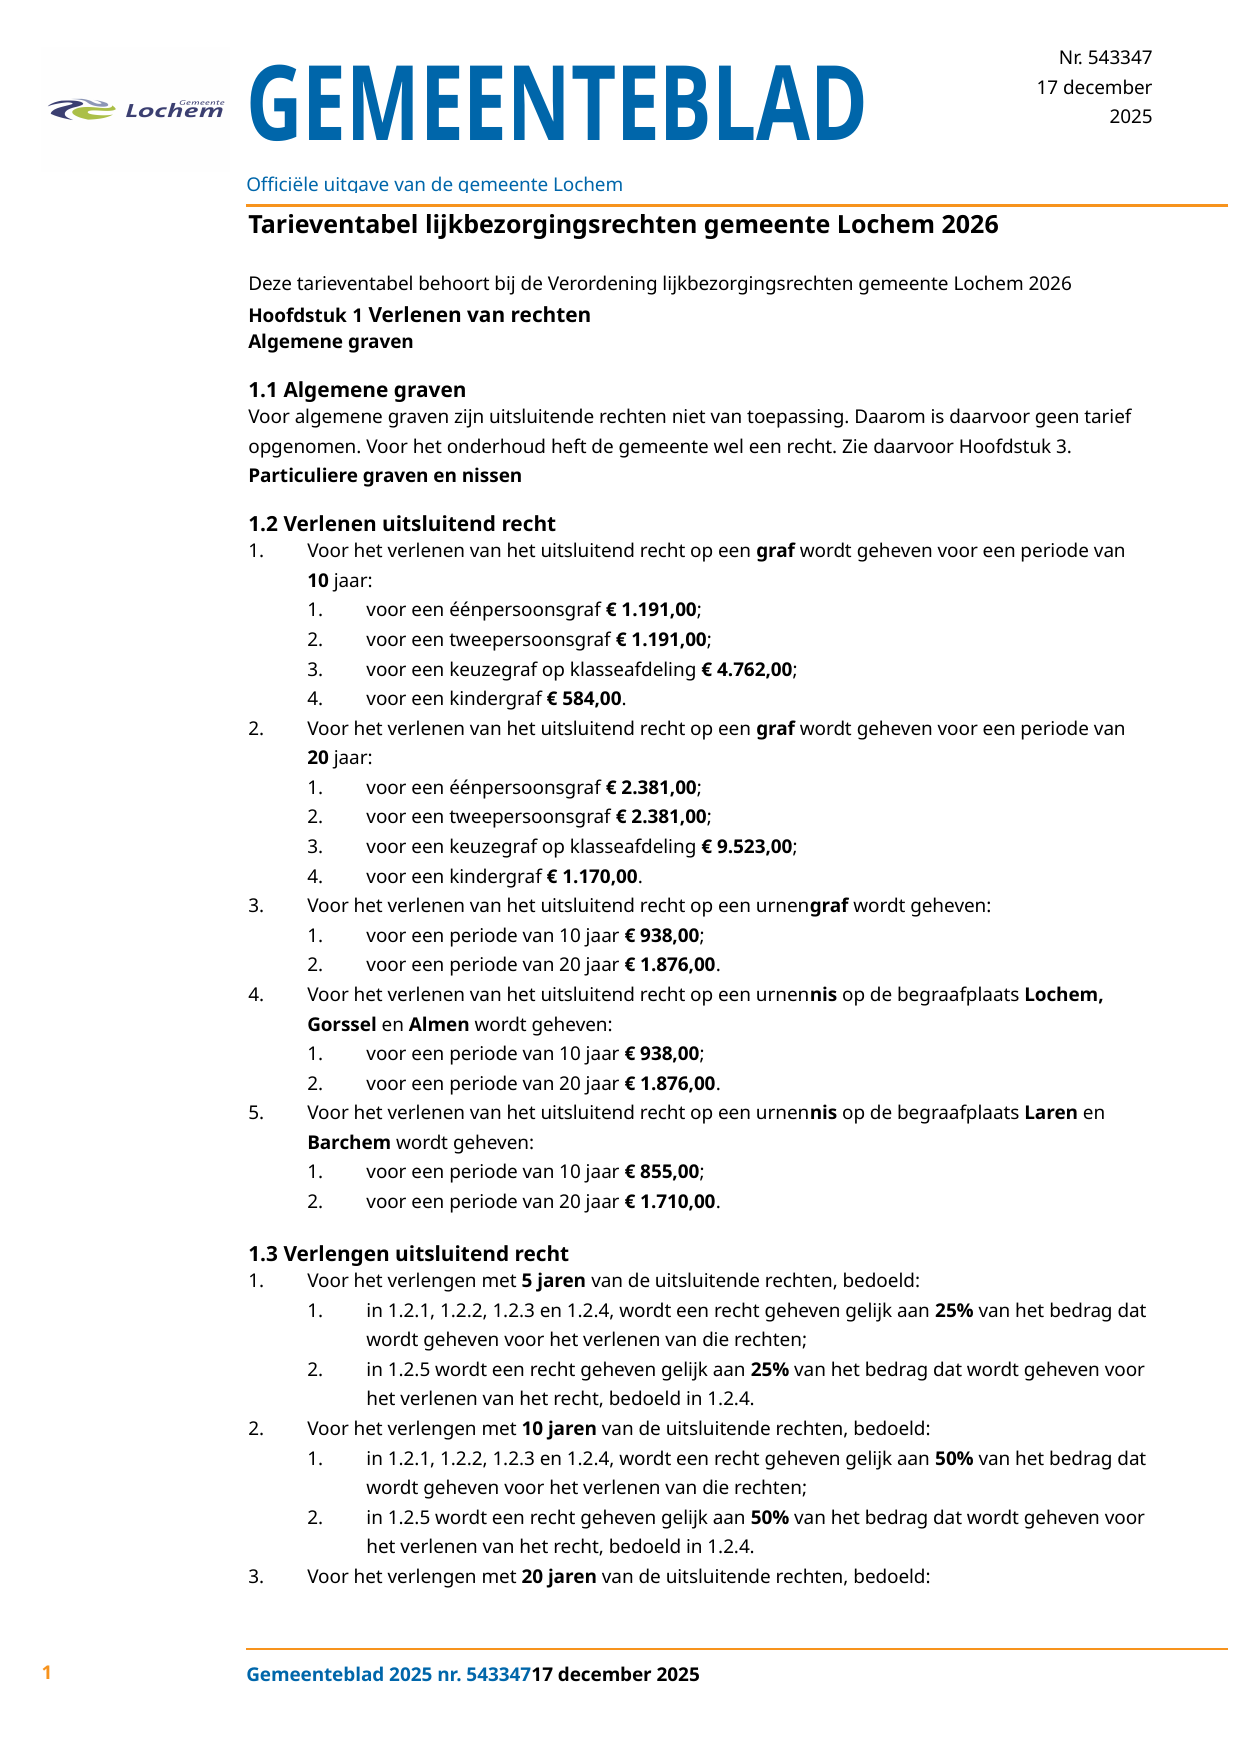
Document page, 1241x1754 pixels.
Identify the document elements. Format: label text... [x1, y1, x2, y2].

list voor een periode van 10 jaar € 938,00; [307, 922, 1152, 948]
text Voor algemene graven zijn uitsluitende rechten niet van toepassing. Daarom is daarvoor geen tarief opgenomen. Voor het onderhoud heft de gemeente wel een recht. Zie daarvoor Hoofdstuk 3. [248, 403, 1152, 459]
list voor een periode van 20 jaar € 1.876,00. [307, 1070, 1152, 1096]
text Algemene graven [248, 328, 1152, 354]
list Voor het verlenen van het uitsluitend recht op een urnennis op de begraafplaats Lochem, Gorssel en Almen wordt geheven: [248, 981, 1152, 1037]
picture [41, 47, 231, 172]
list voor een tweepersoonsgraf € 2.381,00; [307, 804, 1152, 829]
list voor een tweepersoonsgraf € 1.191,00; [307, 626, 1152, 652]
list voor een kindergraf € 1.170,00. [307, 863, 1152, 889]
list voor een éénpersoonsgraf € 1.191,00; [307, 597, 1152, 622]
list Voor het verlengen met 5 jaren van de uitsluitende rechten, bedoeld: [248, 1267, 1152, 1293]
text Particuliere graven en nissen [248, 462, 1152, 488]
list voor een keuzegraf op klasseafdeling € 9.523,00; [307, 833, 1152, 859]
list voor een periode van 20 jaar € 1.876,00. [307, 952, 1152, 977]
list in 1.2.5 wordt een recht geheven gelijk aan 50% van het bedrag dat wordt geheven voor het verlenen van het recht, bedoeld in 1.2.4. [307, 1504, 1152, 1559]
list Voor het verlengen met 10 jaren van de uitsluitende rechten, bedoeld: [248, 1415, 1152, 1441]
text 1.1 Algemene graven [248, 375, 1152, 403]
list Voor het verlenen van het uitsluitend recht op een urnennis op de begraafplaats Laren en Barchem wordt geheven: [248, 1099, 1152, 1155]
text Deze tarieventabel behoort bij de Verordening lijkbezorgingsrechten gemeente Lochem 2026 [248, 270, 1152, 296]
list in 1.2.1, 1.2.2, 1.2.3 en 1.2.4, wordt een recht geheven gelijk aan 25% van het bedrag dat wordt geheven voor het verlenen van die rechten; [307, 1297, 1152, 1352]
list voor een periode van 10 jaar € 855,00; [307, 1159, 1152, 1184]
list Voor het verlenen van het uitsluitend recht op een urnengraf wordt geheven: [248, 892, 1152, 918]
list voor een éénpersoonsgraf € 2.381,00; [307, 774, 1152, 800]
list Voor het verlengen met 20 jaren van de uitsluitende rechten, bedoeld: [248, 1563, 1152, 1589]
list voor een periode van 10 jaar € 938,00; [307, 1040, 1152, 1066]
text 1.3 Verlengen uitsluitend recht [248, 1239, 1152, 1267]
list voor een kindergraf € 584,00. [307, 685, 1152, 711]
text Hoofdstuk 1 Verlenen van rechten [248, 300, 1152, 328]
list Voor het verlenen van het uitsluitend recht op een graf wordt geheven voor een periode van 20 jaar: [248, 715, 1152, 770]
list voor een periode van 20 jaar € 1.710,00. [307, 1188, 1152, 1214]
list Voor het verlenen van het uitsluitend recht op een graf wordt geheven voor een periode van 10 jaar: [248, 537, 1152, 593]
list in 1.2.5 wordt een recht geheven gelijk aan 25% van het bedrag dat wordt geheven voor het verlenen van het recht, bedoeld in 1.2.4. [307, 1356, 1152, 1411]
text 1.2 Verlenen uitsluitend recht [248, 509, 1152, 537]
text Tarieventabel lijkbezorgingsrechten gemeente Lochem 2026 [248, 207, 1152, 241]
list voor een keuzegraf op klasseafdeling € 4.762,00; [307, 656, 1152, 682]
list in 1.2.1, 1.2.2, 1.2.3 en 1.2.4, wordt een recht geheven gelijk aan 50% van het bedrag dat wordt geheven voor het verlenen van die rechten; [307, 1445, 1152, 1500]
